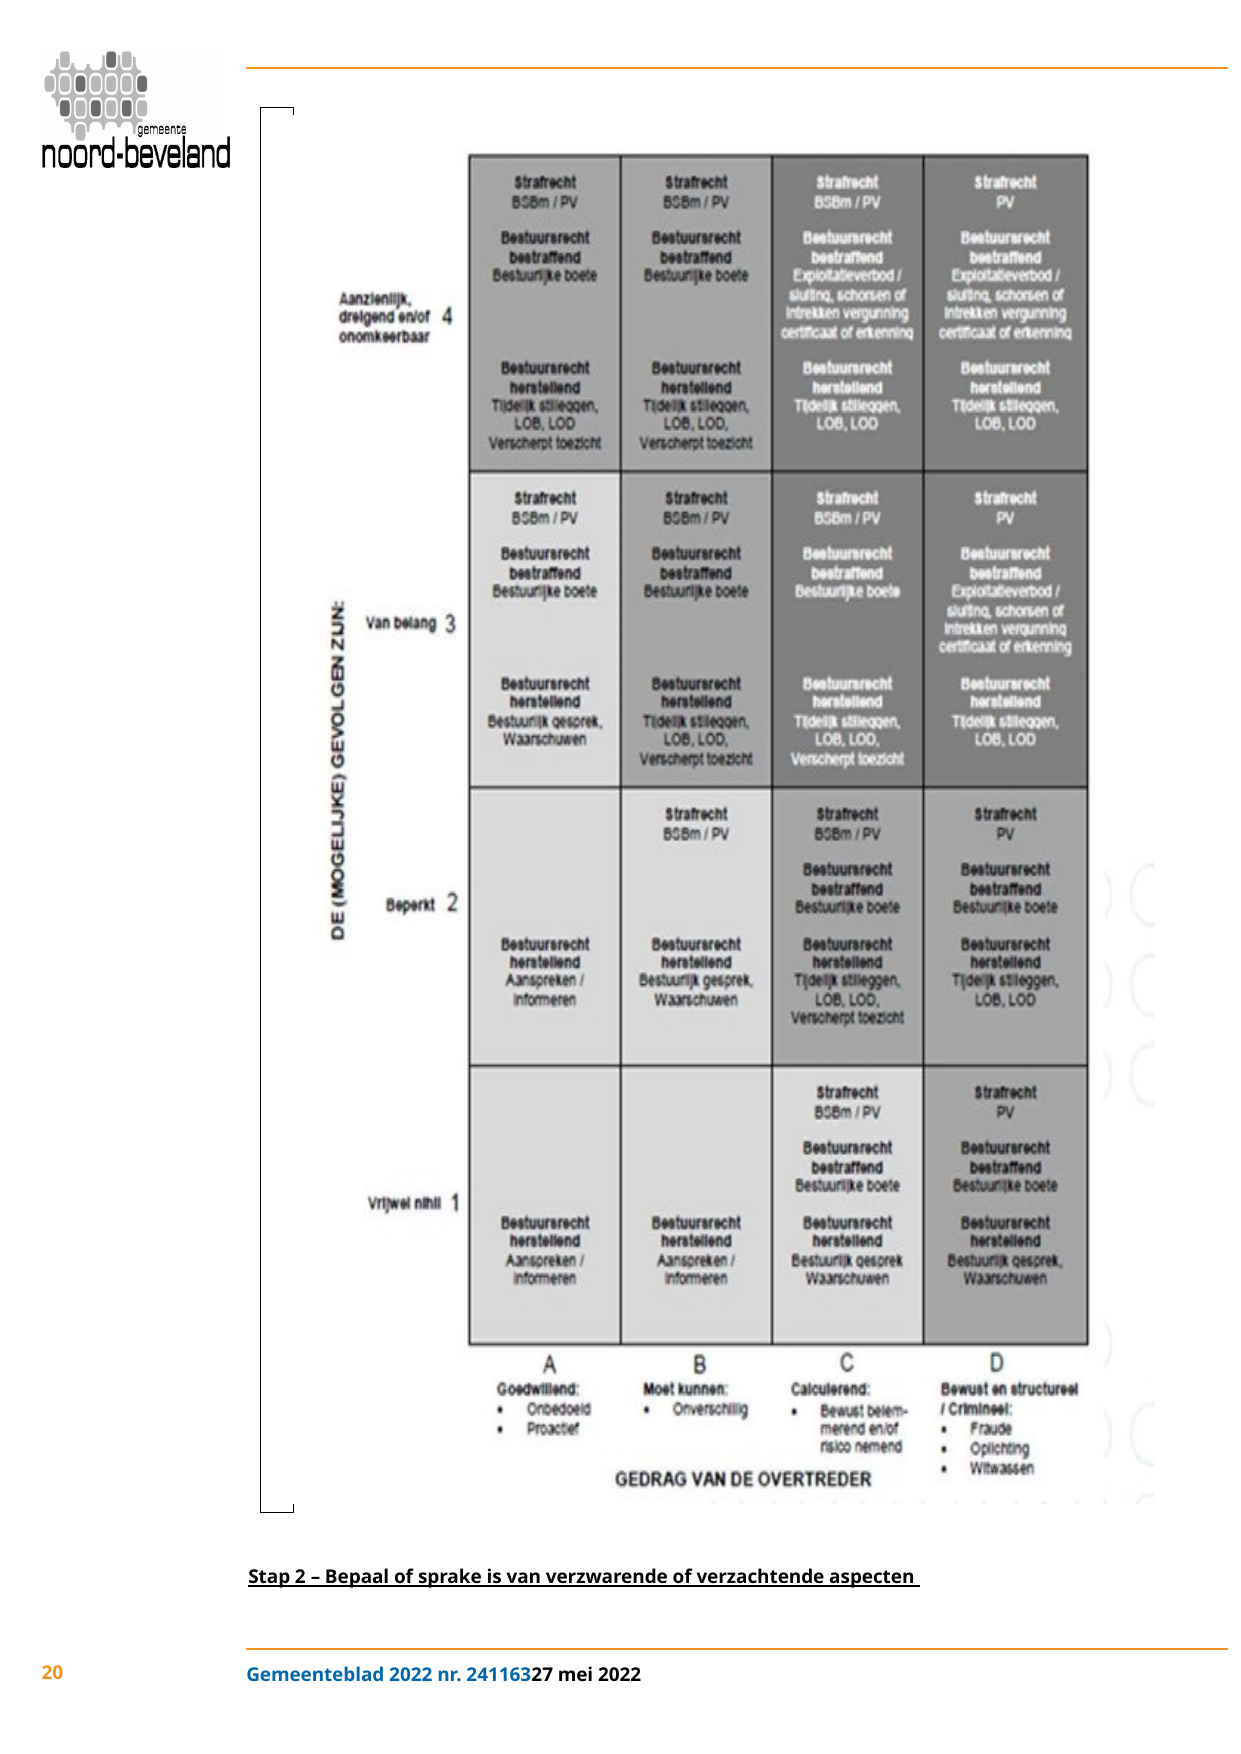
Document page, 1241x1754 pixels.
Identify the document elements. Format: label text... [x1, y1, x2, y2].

picture [268, 115, 1155, 1504]
picture [41, 47, 231, 172]
text Stap 2 – Bepaal of sprake is van verzwarende of verzachtende aspecten [248, 1563, 1152, 1589]
